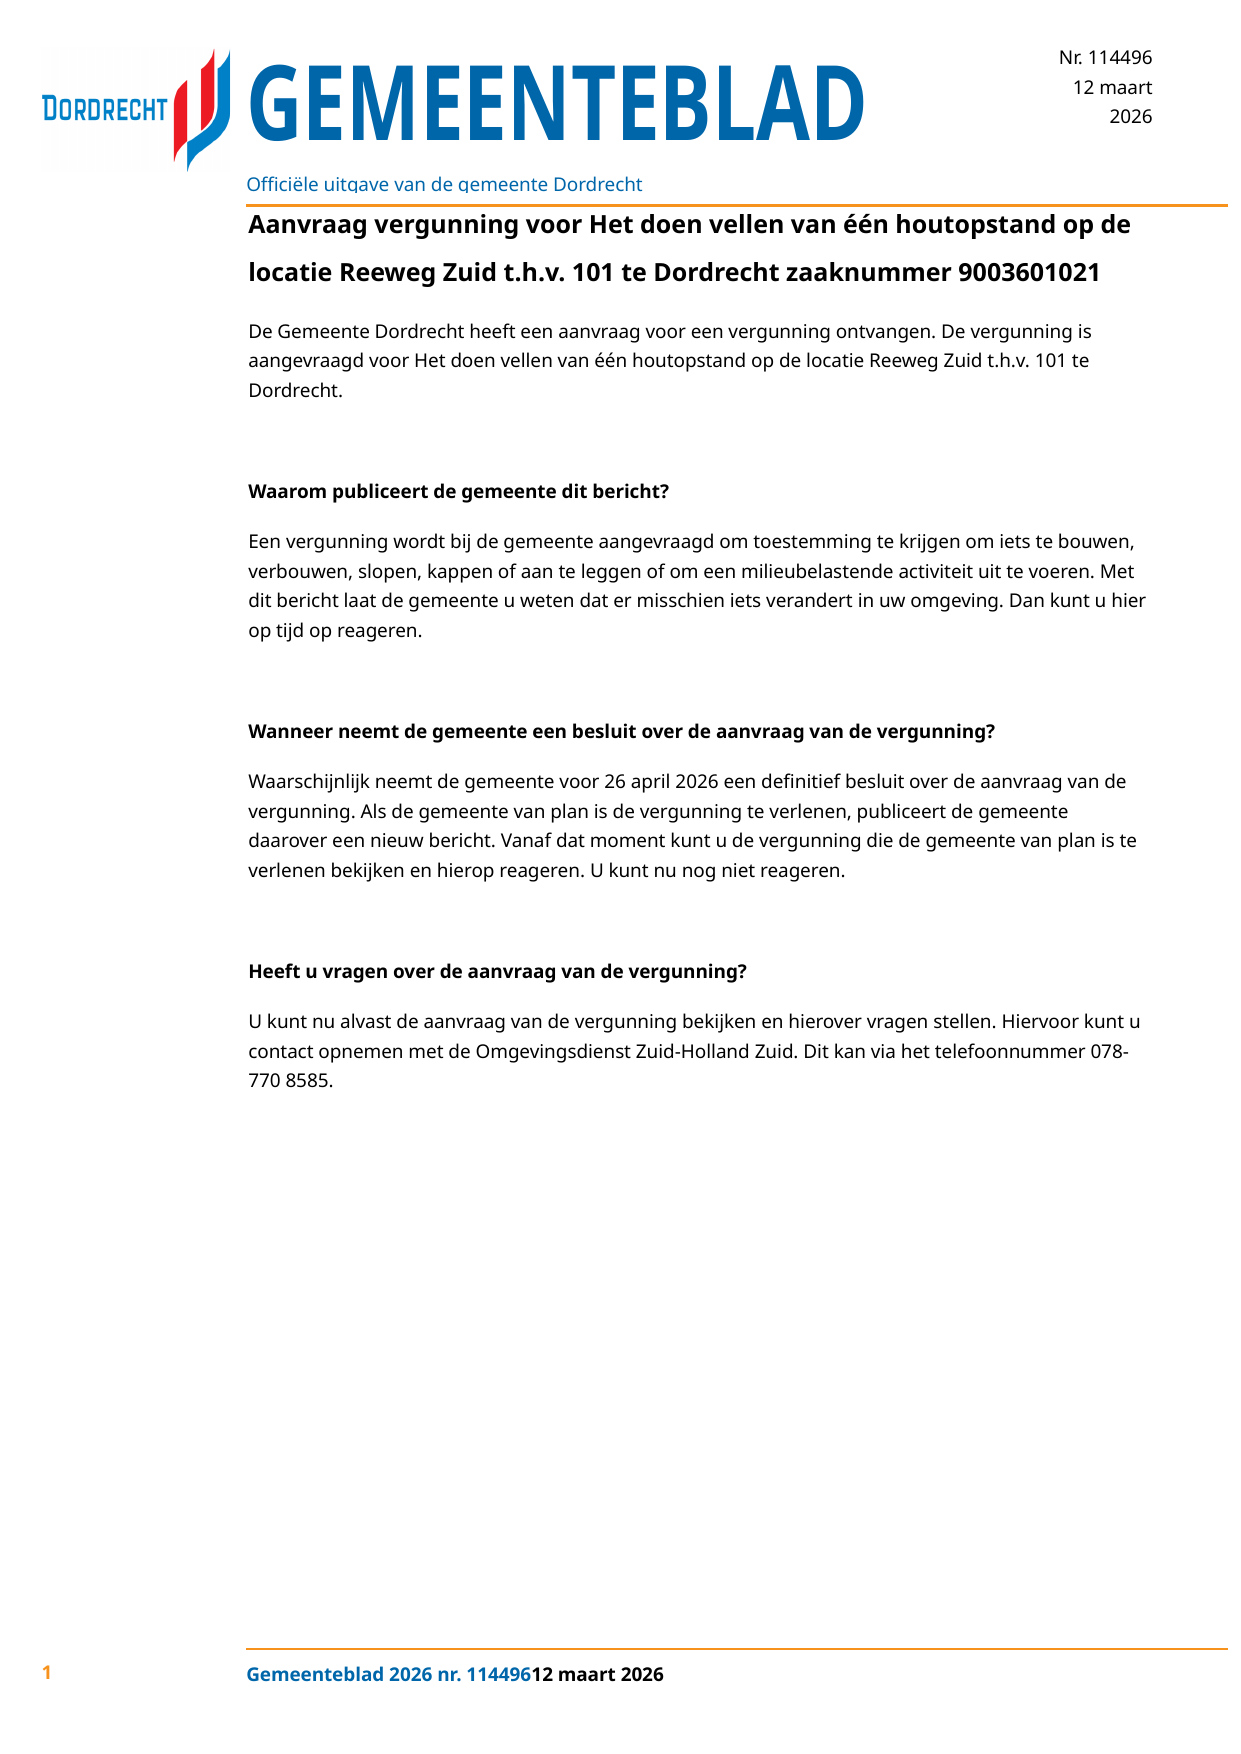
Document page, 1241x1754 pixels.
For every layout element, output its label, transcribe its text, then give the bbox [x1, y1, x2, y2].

text Heeft u vragen over de aanvraag van de vergunning? [248, 958, 1152, 984]
text Een vergunning wordt bij de gemeente aangevraagd om toestemming te krijgen om iets te bouwen, verbouwen, slopen, kappen of aan te leggen of om een milieubelastende activiteit uit te voeren. Met dit bericht laat de gemeente u weten dat er misschien iets verandert in uw omgeving. Dan kunt u hier op tijd op reageren. [248, 528, 1152, 643]
picture [41, 47, 231, 172]
text U kunt nu alvast de aanvraag van de vergunning bekijken en hierover vragen stellen. Hiervoor kunt u contact opnemen met de Omgevingsdienst Zuid-Holland Zuid. Dit kan via het telefoonnummer 078-770 8585. [248, 1008, 1152, 1093]
text De Gemeente Dordrecht heeft een aanvraag voor een vergunning ontvangen. De vergunning is aangevraagd voor Het doen vellen van één houtopstand op de locatie Reeweg Zuid t.h.v. 101 te Dordrecht. [248, 318, 1152, 403]
text Wanneer neemt de gemeente een besluit over de aanvraag van de vergunning? [248, 718, 1152, 744]
text Aanvraag vergunning voor Het doen vellen van één houtopstand op de locatie Reeweg Zuid t.h.v. 101 te Dordrecht zaaknummer 9003601021 [248, 207, 1152, 288]
text Waarschijnlijk neemt de gemeente voor 26 april 2026 een definitief besluit over de aanvraag van de vergunning. Als de gemeente van plan is de vergunning te verlenen, publiceert de gemeente daarover een nieuw bericht. Vanaf dat moment kunt u de vergunning die de gemeente van plan is te verlenen bekijken en hierop reageren. U kunt nu nog niet reageren. [248, 768, 1152, 883]
text Waarom publiceert de gemeente dit bericht? [248, 478, 1152, 504]
